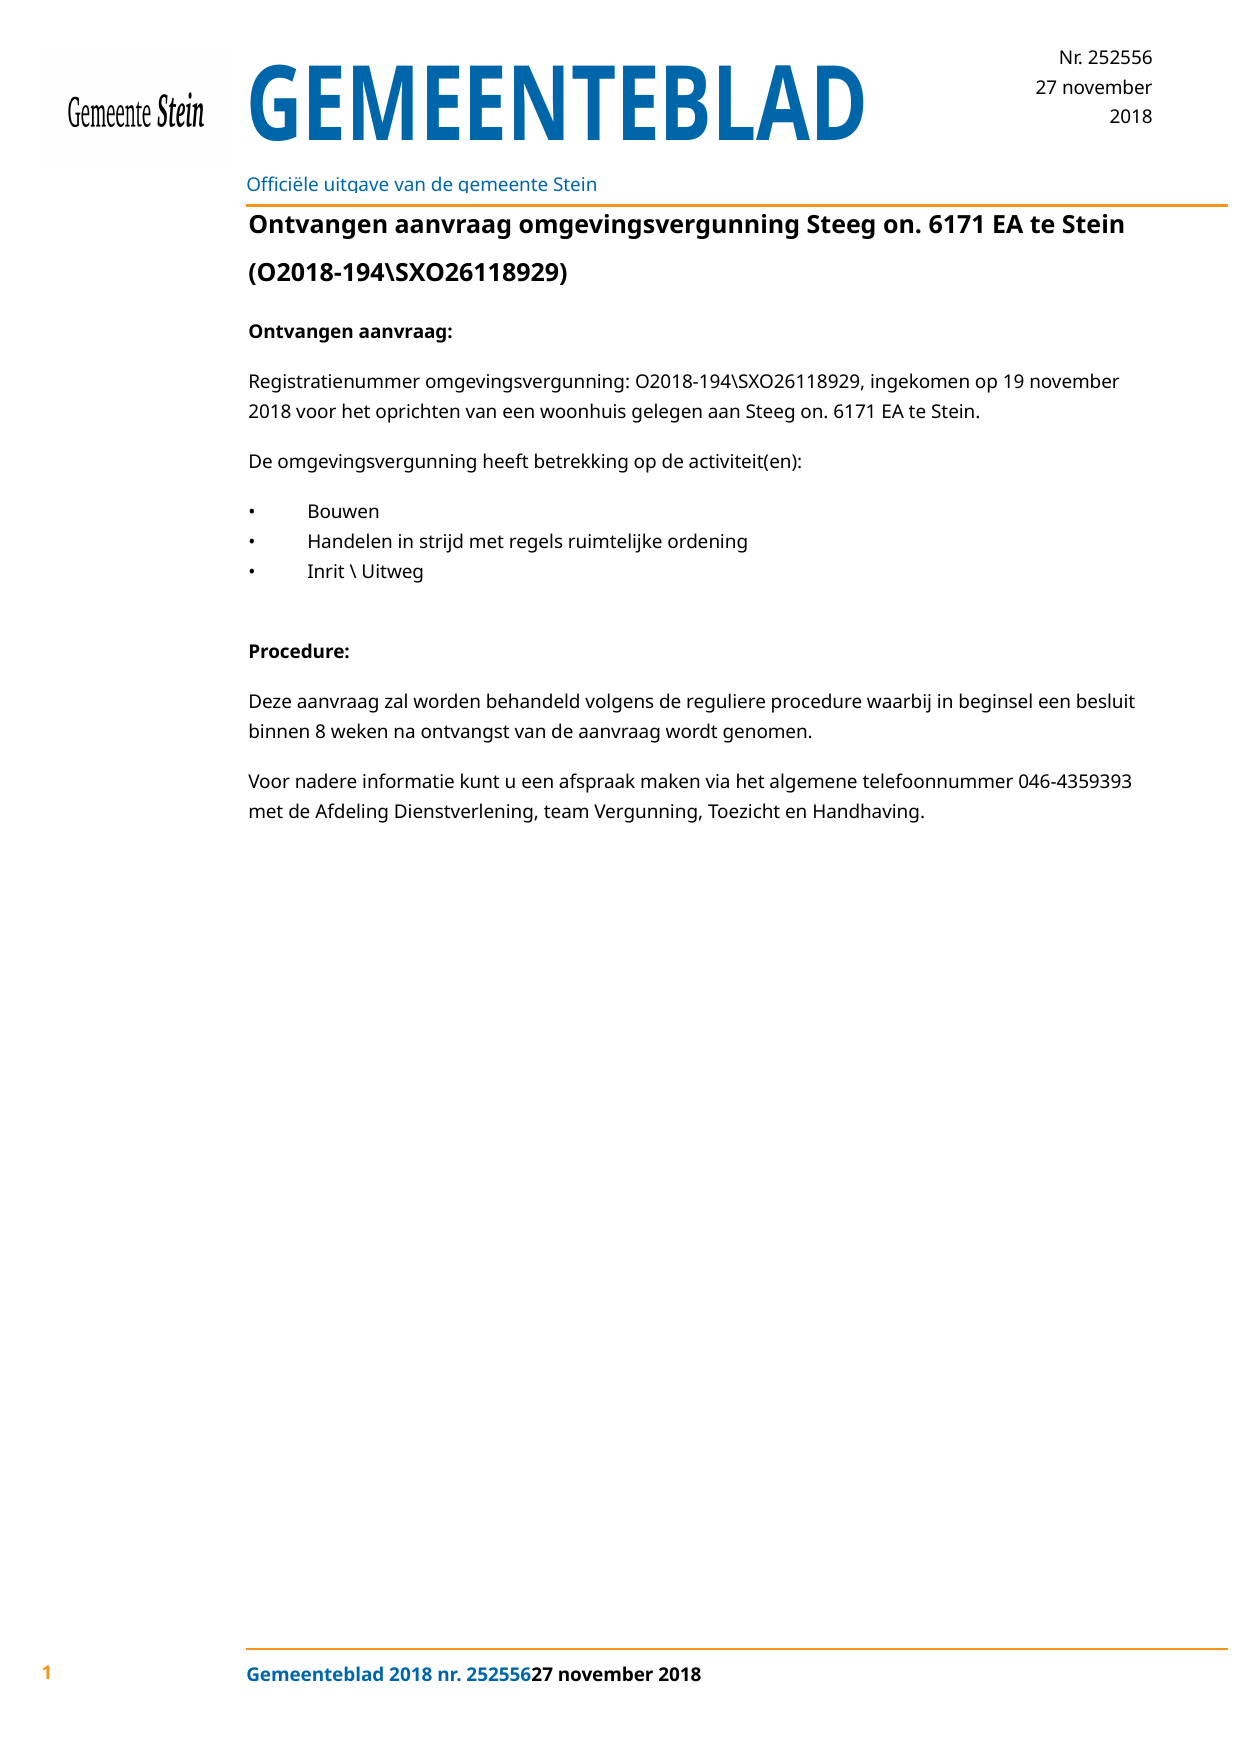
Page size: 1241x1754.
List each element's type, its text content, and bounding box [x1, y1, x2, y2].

list Bouwen [248, 499, 1152, 524]
text Ontvangen aanvraag omgevingsvergunning Steeg on. 6171 EA te Stein (O2018-194\SXO26118929) [248, 207, 1152, 288]
text Procedure: [248, 638, 1152, 664]
picture [41, 47, 231, 172]
text Registratienummer omgevingsvergunning: O2018-194\SXO26118929, ingekomen op 19 november 2018 voor het oprichten van een woonhuis gelegen aan Steeg on. 6171 EA te Stein. [248, 368, 1152, 424]
text Deze aanvraag zal worden behandeld volgens de reguliere procedure waarbij in beginsel een besluit binnen 8 weken na ontvangst van de aanvraag wordt genomen. [248, 688, 1152, 744]
list Inrit \ Uitweg [248, 558, 1152, 584]
text Ontvangen aanvraag: [248, 318, 1152, 344]
text De omgevingsvergunning heeft betrekking op de activiteit(en): [248, 448, 1152, 474]
list Handelen in strijd met regels ruimtelijke ordening [248, 528, 1152, 554]
text Voor nadere informatie kunt u een afspraak maken via het algemene telefoonnummer 046-4359393 met de Afdeling Dienstverlening, team Vergunning, Toezicht en Handhaving. [248, 768, 1152, 824]
